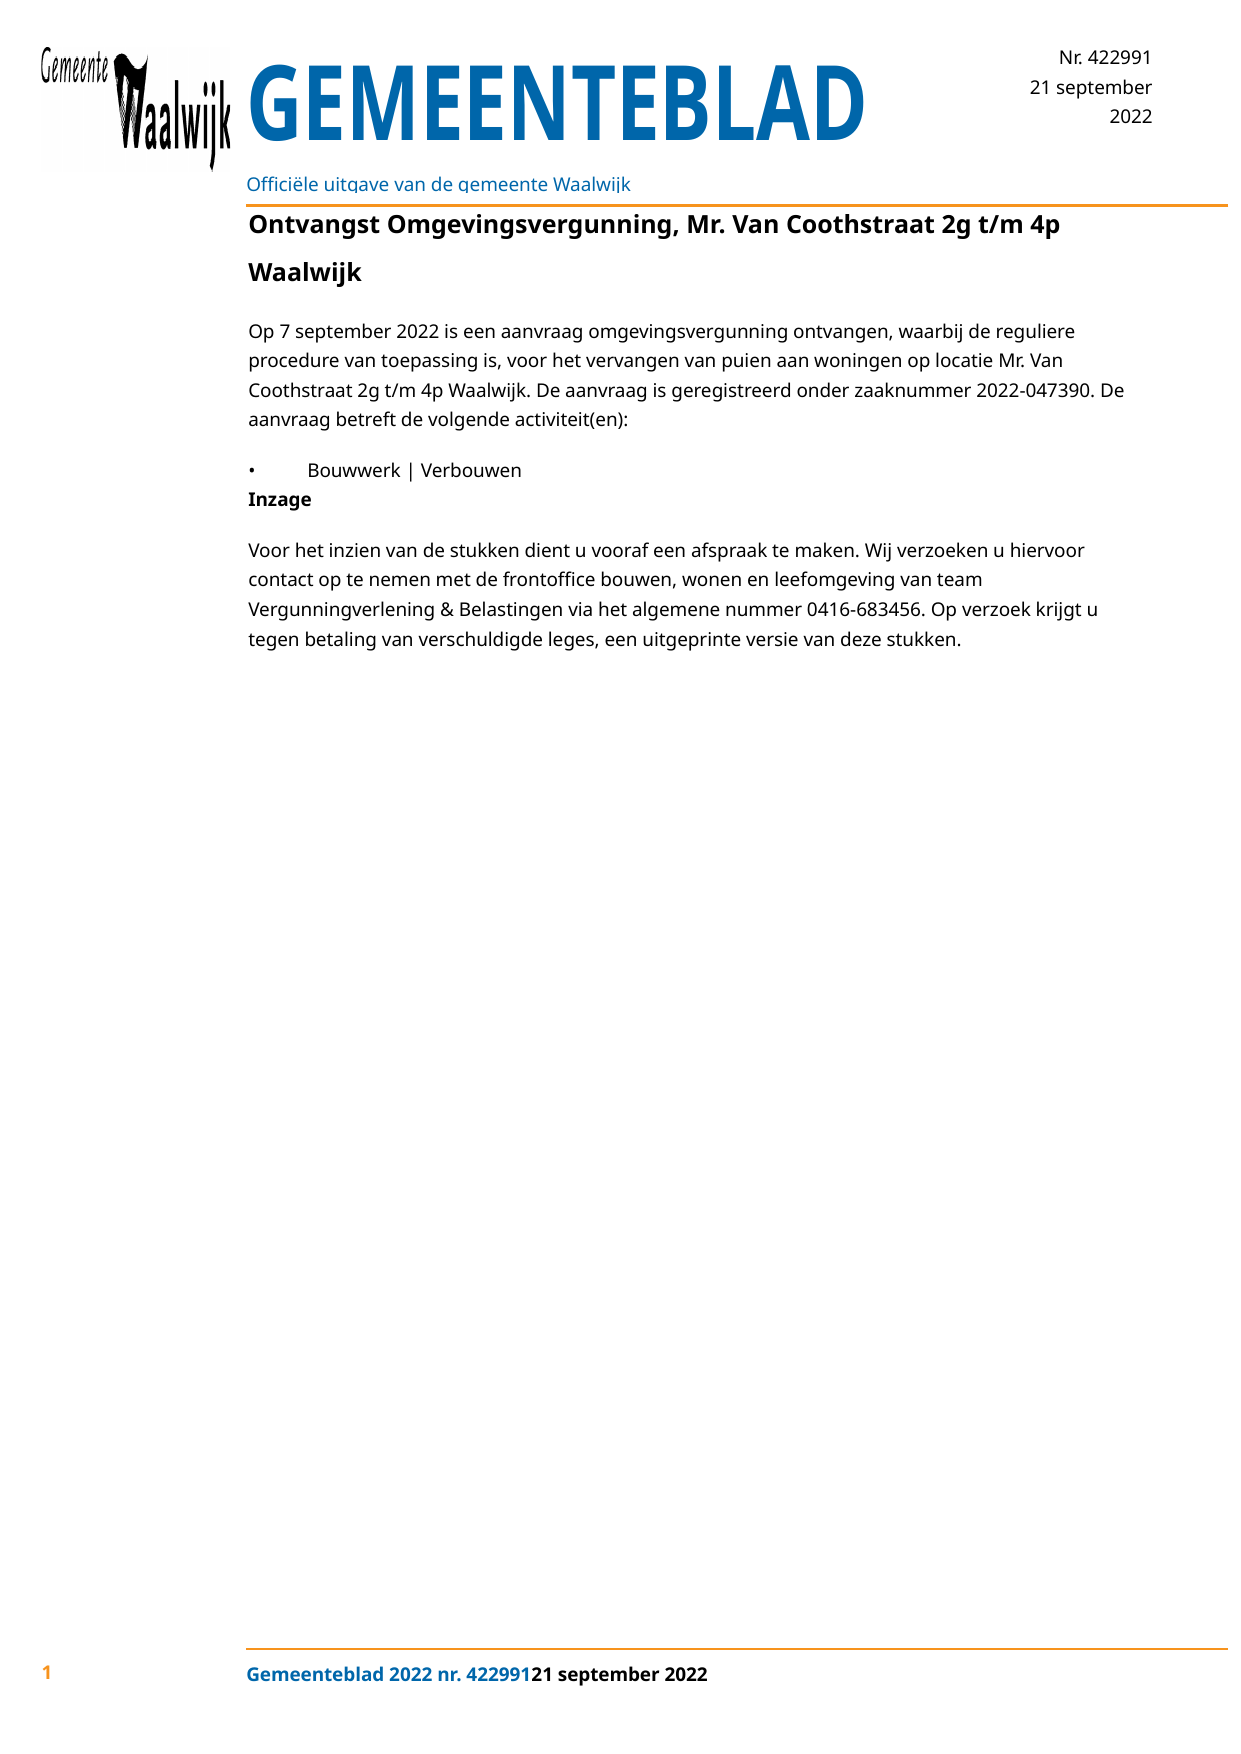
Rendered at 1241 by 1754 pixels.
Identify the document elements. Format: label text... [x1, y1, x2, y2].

list Bouwwerk | Verbouwen [248, 457, 1152, 483]
text Voor het inzien van de stukken dient u vooraf een afspraak te maken. Wij verzoeken u hiervoor contact op te nemen met de frontoffice bouwen, wonen en leefomgeving van team Vergunningverlening & Belastingen via het algemene nummer 0416-683456. Op verzoek krijgt u tegen betaling van verschuldigde leges, een uitgeprinte versie van deze stukken. [248, 537, 1152, 652]
text Op 7 september 2022 is een aanvraag omgevingsvergunning ontvangen, waarbij de reguliere procedure van toepassing is, voor het vervangen van puien aan woningen op locatie Mr. Van Coothstraat 2g t/m 4p Waalwijk. De aanvraag is geregistreerd onder zaaknummer 2022-047390. De aanvraag betreft de volgende activiteit(en): [248, 318, 1152, 432]
text Ontvangst Omgevingsvergunning, Mr. Van Coothstraat 2g t/m 4p Waalwijk [248, 207, 1152, 288]
picture [41, 47, 231, 172]
text Inzage [248, 487, 1152, 512]
